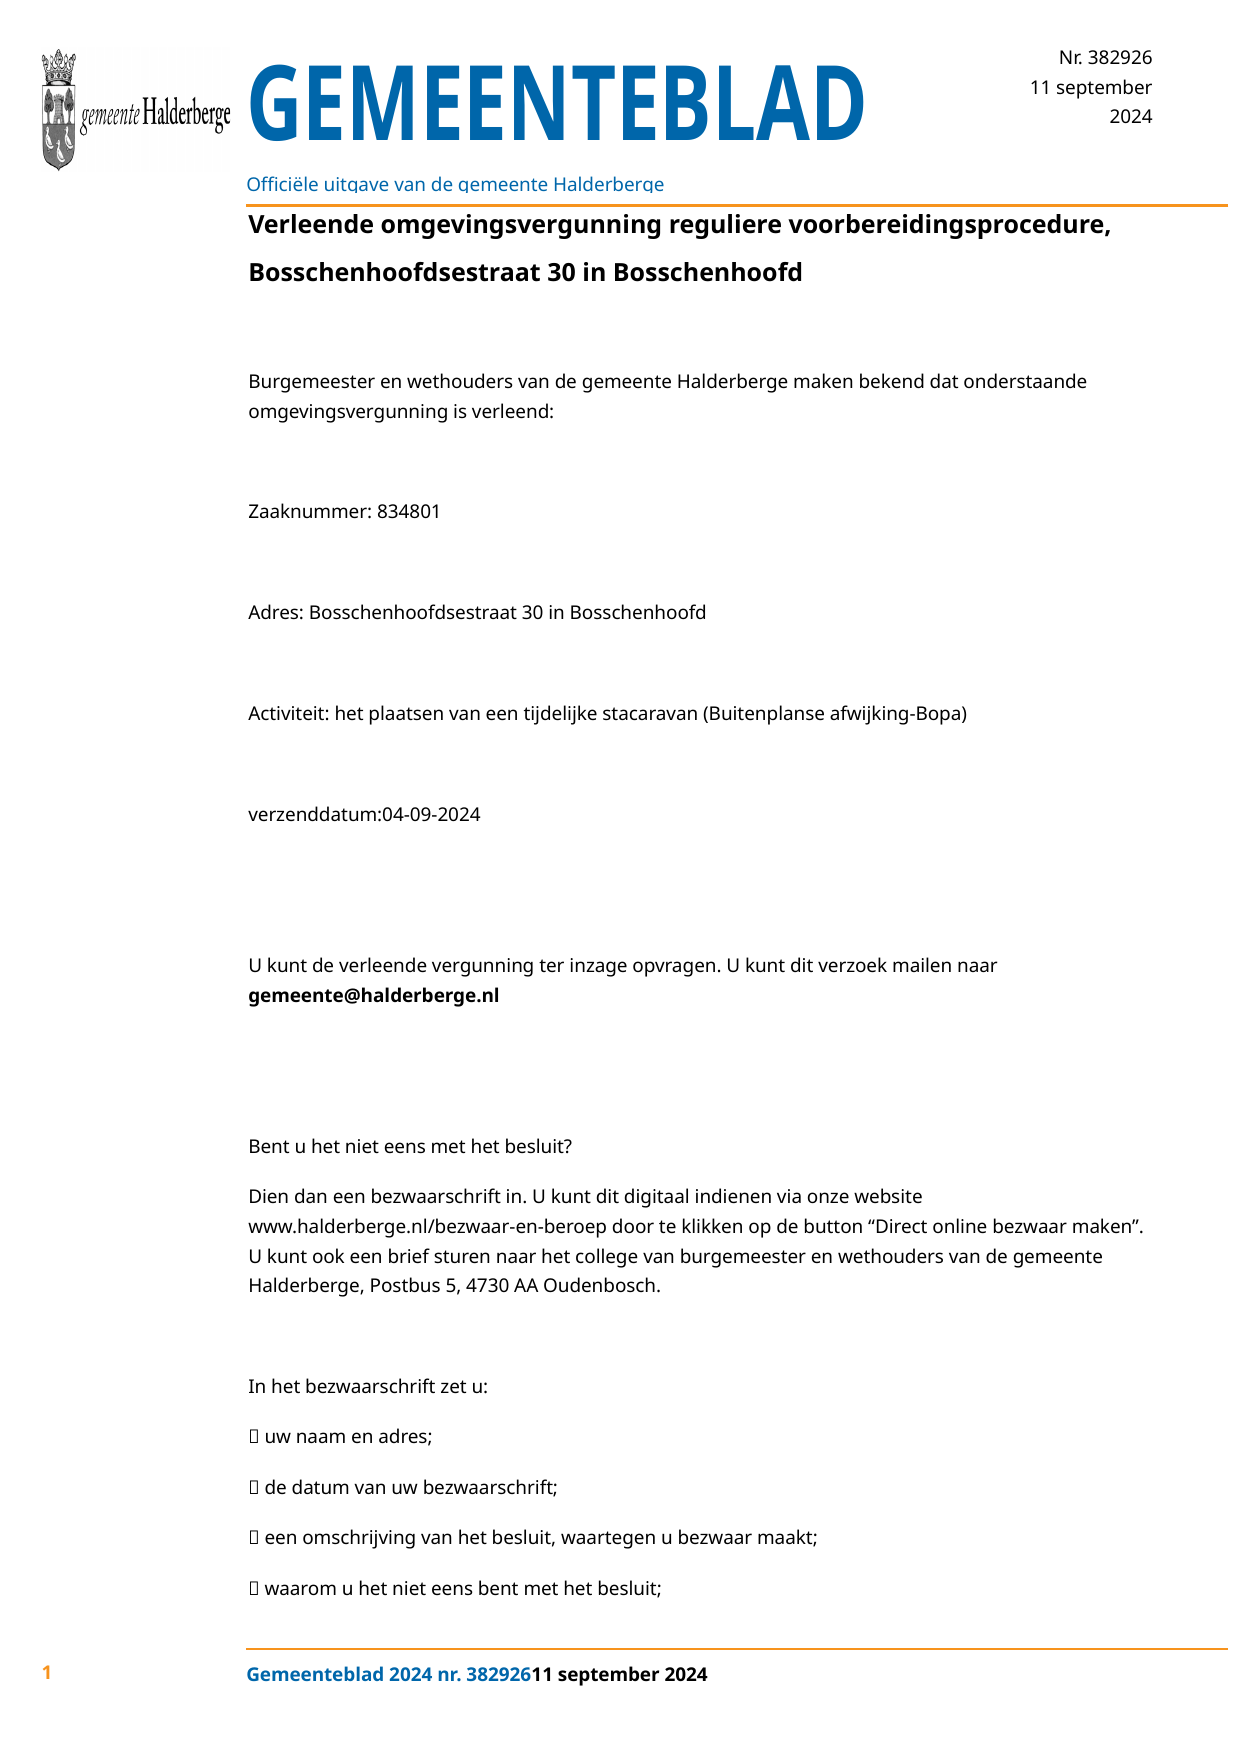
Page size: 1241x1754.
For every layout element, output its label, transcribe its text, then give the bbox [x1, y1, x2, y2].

text In het bezwaarschrift zet u: [248, 1373, 1152, 1399]
text  waarom u het niet eens bent met het besluit; [248, 1575, 1152, 1601]
picture [41, 47, 231, 172]
text Verleende omgevingsvergunning reguliere voorbereidingsprocedure, Bosschenhoofdsestraat 30 in Bosschenhoofd [248, 207, 1152, 288]
text  uw naam en adres; [248, 1424, 1152, 1449]
text Bent u het niet eens met het besluit? [248, 1133, 1152, 1159]
text  een omschrijving van het besluit, waartegen u bezwaar maakt; [248, 1524, 1152, 1550]
text Activiteit: het plaatsen van een tijdelijke stacaravan (Buitenplanse afwijking-Bopa) [248, 700, 1152, 726]
text Dien dan een bezwaarschrift in. U kunt dit digitaal indienen via onze website www.halderberge.nl/bezwaar-en-beroep door te klikken op de button “Direct online bezwaar maken”. U kunt ook een brief sturen naar het college van burgemeester en wethouders van de gemeente Halderberge, Postbus 5, 4730 AA Oudenbosch. [248, 1184, 1152, 1298]
text Zaaknummer: 834801 [248, 499, 1152, 524]
text verzenddatum:04-09-2024 [248, 801, 1152, 827]
text  de datum van uw bezwaarschrift; [248, 1474, 1152, 1500]
text Burgemeester en wethouders van de gemeente Halderberge maken bekend dat onderstaande omgevingsvergunning is verleend: [248, 368, 1152, 424]
text U kunt de verleende vergunning ter inzage opvragen. U kunt dit verzoek mailen naar gemeente@halderberge.nl [248, 952, 1152, 1008]
text Adres: Bosschenhoofdsestraat 30 in Bosschenhoofd [248, 599, 1152, 625]
